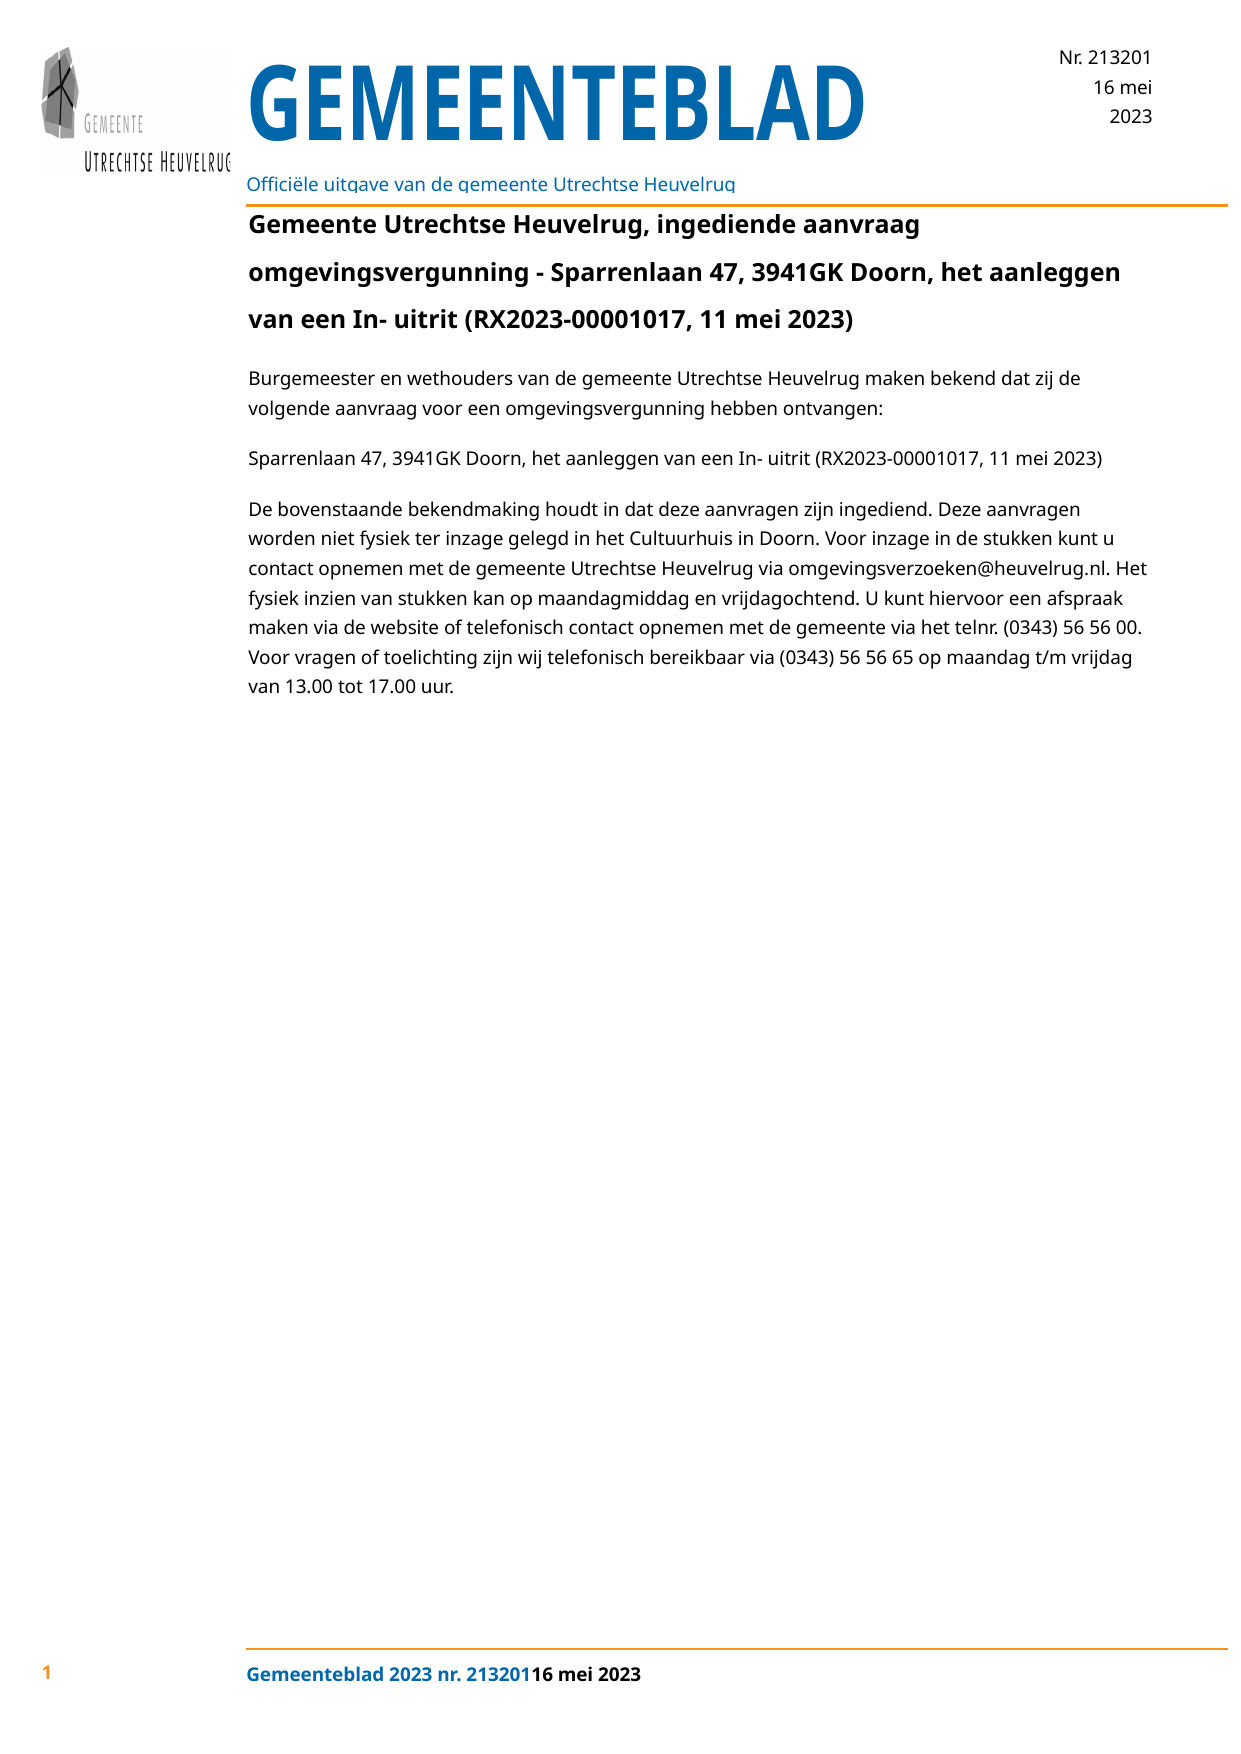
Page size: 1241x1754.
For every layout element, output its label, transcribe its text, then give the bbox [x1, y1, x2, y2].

text Gemeente Utrechtse Heuvelrug, ingediende aanvraag omgevingsvergunning - Sparrenlaan 47, 3941GK Doorn, het aanleggen van een In- uitrit (RX2023-00001017, 11 mei 2023) [248, 207, 1152, 336]
text De bovenstaande bekendmaking houdt in dat deze aanvragen zijn ingediend. Deze aanvragen worden niet fysiek ter inzage gelegd in het Cultuurhuis in Doorn. Voor inzage in de stukken kunt u contact opnemen met de gemeente Utrechtse Heuvelrug via omgevingsverzoeken@heuvelrug.nl. Het fysiek inzien van stukken kan op maandagmiddag en vrijdagochtend. U kunt hiervoor een afspraak maken via de website of telefonisch contact opnemen met de gemeente via het telnr. (0343) 56 56 00. Voor vragen of toelichting zijn wij telefonisch bereikbaar via (0343) 56 56 65 op maandag t/m vrijdag van 13.00 tot 17.00 uur. [248, 496, 1152, 699]
picture [41, 47, 231, 172]
text Burgemeester en wethouders van de gemeente Utrechtse Heuvelrug maken bekend dat zij de volgende aanvraag voor een omgevingsvergunning hebben ontvangen: [248, 366, 1152, 421]
text Sparrenlaan 47, 3941GK Doorn, het aanleggen van een In- uitrit (RX2023-00001017, 11 mei 2023) [248, 446, 1152, 471]
